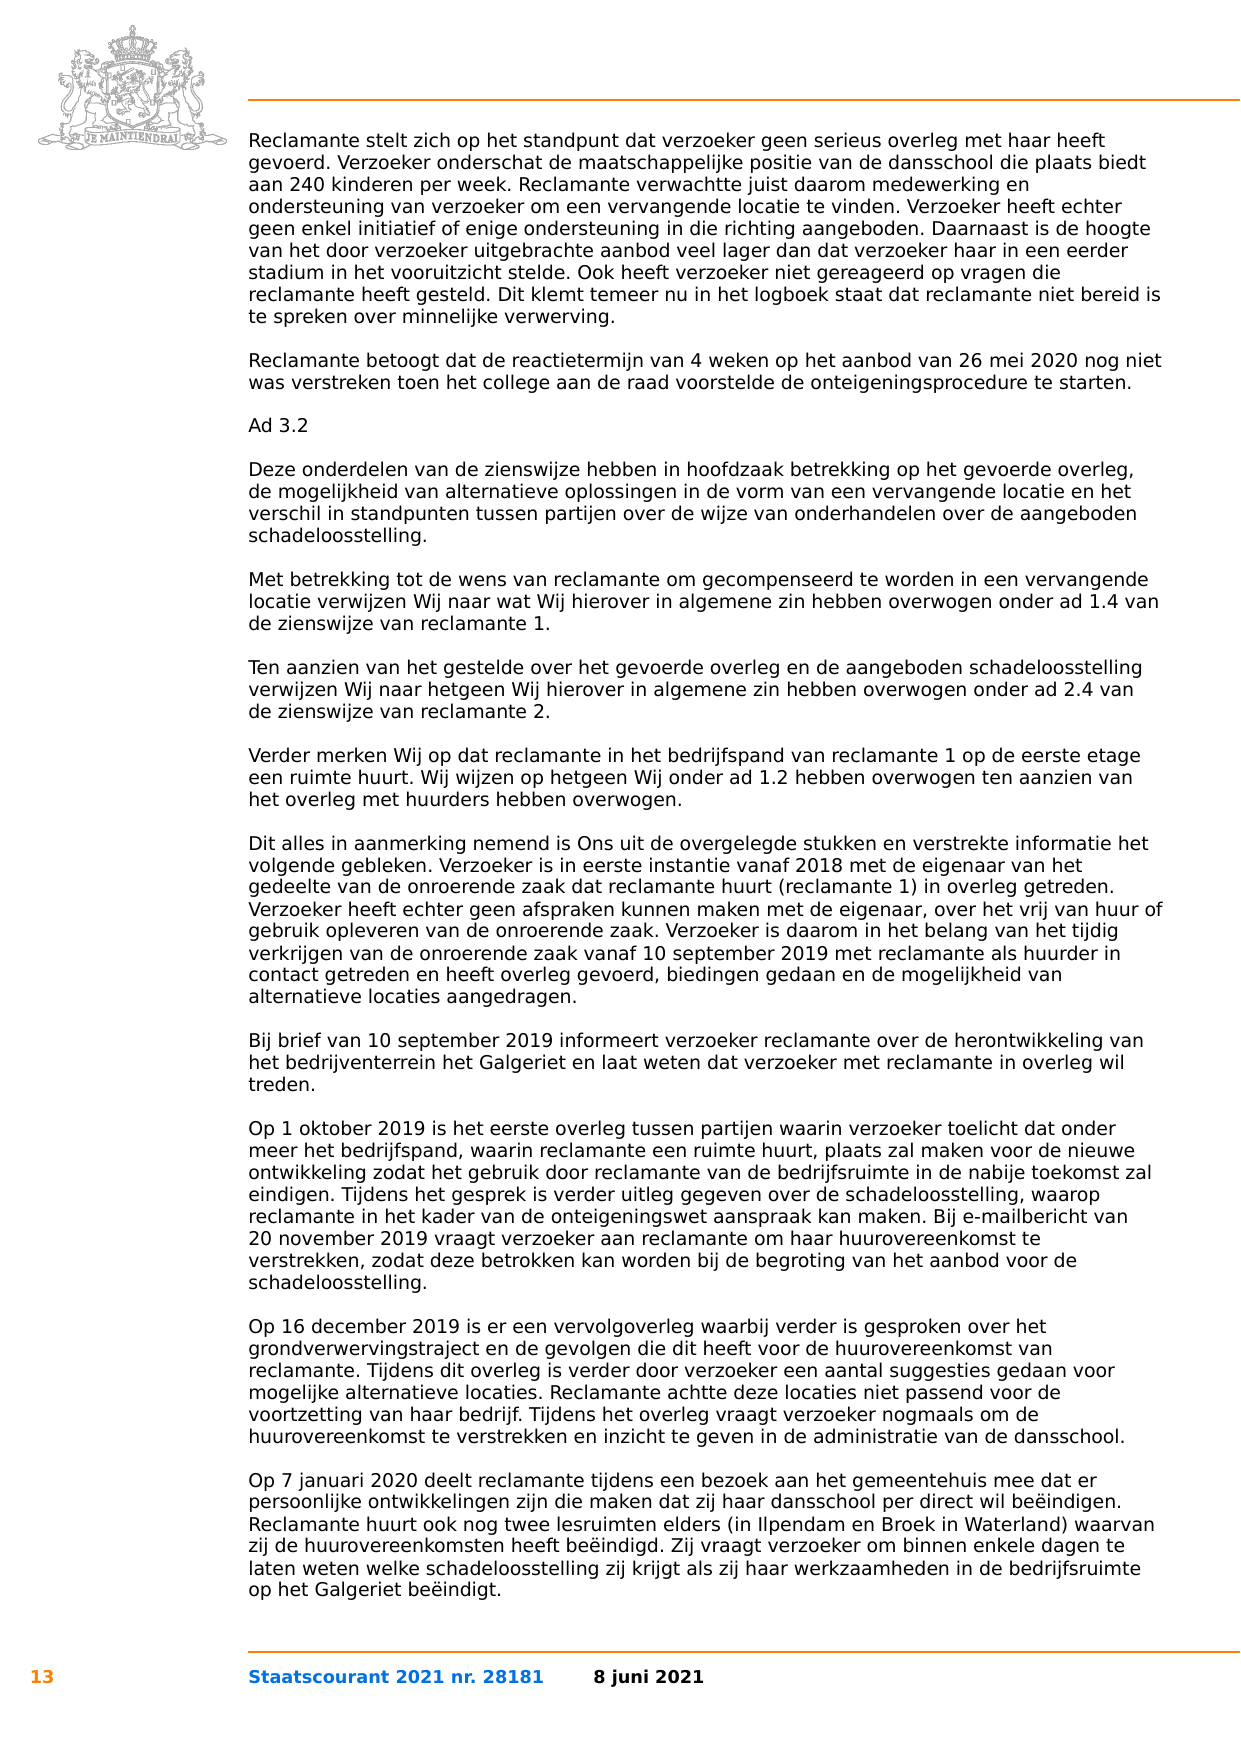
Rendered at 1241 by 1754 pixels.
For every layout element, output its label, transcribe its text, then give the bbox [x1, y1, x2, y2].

text Met betrekking tot de wens van reclamante om gecompenseerd te worden in een vervangende locatie verwijzen Wij naar wat Wij hierover in algemene zin hebben overwogen onder ad 1.4 van de zienswijze van reclamante 1. [248, 569, 1163, 635]
text Verder merken Wij op dat reclamante in het bedrijfspand van reclamante 1 op de eerste etage een ruimte huurt. Wij wijzen op hetgeen Wij onder ad 1.2 hebben overwogen ten aanzien van het overleg met huurders hebben overwogen. [248, 745, 1163, 811]
text Op 7 januari 2020 deelt reclamante tijdens een bezoek aan het gemeentehuis mee dat er persoonlijke ontwikkelingen zijn die maken dat zij haar dansschool per direct wil beëindigen. Reclamante huurt ook nog twee lesruimten elders (in Ilpendam en Broek in Waterland) waarvan zij de huurovereenkomsten heeft beëindigd. Zij vraagt verzoeker om binnen enkele dagen te laten weten welke schadeloosstelling zij krijgt als zij haar werkzaamheden in de bedrijfsruimte op het Galgeriet beëindigt. [248, 1469, 1163, 1601]
text Dit alles in aanmerking nemend is Ons uit de overgelegde stukken en verstrekte informatie het volgende gebleken. Verzoeker is in eerste instantie vanaf 2018 met de eigenaar van het gedeelte van de onroerende zaak dat reclamante huurt (reclamante 1) in overleg getreden. Verzoeker heeft echter geen afspraken kunnen maken met de eigenaar, over het vrij van huur of gebruik opleveren van de onroerende zaak. Verzoeker is daarom in het belang van het tijdig verkrijgen van de onroerende zaak vanaf 10 september 2019 met reclamante als huurder in contact getreden en heeft overleg gevoerd, biedingen gedaan en de mogelijkheid van alternatieve locaties aangedragen. [248, 832, 1163, 1008]
text Ad 3.2 [248, 415, 1163, 437]
picture [38, 25, 227, 150]
text Reclamante stelt zich op het standpunt dat verzoeker geen serieus overleg met haar heeft gevoerd. Verzoeker onderschat de maatschappelijke positie van de dansschool die plaats biedt aan 240 kinderen per week. Reclamante verwachtte juist daarom medewerking en ondersteuning van verzoeker om een vervangende locatie te vinden. Verzoeker heeft echter geen enkel initiatief of enige ondersteuning in die richting aangeboden. Daarnaast is de hoogte van het door verzoeker uitgebrachte aanbod veel lager dan dat verzoeker haar in een eerder stadium in het vooruitzicht stelde. Ook heeft verzoeker niet gereageerd op vragen die reclamante heeft gesteld. Dit klemt temeer nu in het logboek staat dat reclamante niet bereid is te spreken over minnelijke verwerving. [248, 130, 1163, 328]
text Bij brief van 10 september 2019 informeert verzoeker reclamante over de herontwikkeling van het bedrijventerrein het Galgeriet en laat weten dat verzoeker met reclamante in overleg wil treden. [248, 1030, 1163, 1096]
text Op 1 oktober 2019 is het eerste overleg tussen partijen waarin verzoeker toelicht dat onder meer het bedrijfspand, waarin reclamante een ruimte huurt, plaats zal maken voor de nieuwe ontwikkeling zodat het gebruik door reclamante van de bedrijfsruimte in de nabije toekomst zal eindigen. Tijdens het gesprek is verder uitleg gegeven over de schadeloosstelling, waarop reclamante in het kader van de onteigeningswet aanspraak kan maken. Bij e-mailbericht van 20 november 2019 vraagt verzoeker aan reclamante om haar huurovereenkomst te verstrekken, zodat deze betrokken kan worden bij de begroting van het aanbod voor de schadeloosstelling. [248, 1118, 1163, 1294]
text Deze onderdelen van de zienswijze hebben in hoofdzaak betrekking op het gevoerde overleg, de mogelijkheid van alternatieve oplossingen in de vorm van een vervangende locatie en het verschil in standpunten tussen partijen over de wijze van onderhandelen over de aangeboden schadeloosstelling. [248, 459, 1163, 547]
text Op 16 december 2019 is er een vervolgoverleg waarbij verder is gesproken over het grondverwervingstraject en de gevolgen die dit heeft voor de huurovereenkomst van reclamante. Tijdens dit overleg is verder door verzoeker een aantal suggesties gedaan voor mogelijke alternatieve locaties. Reclamante achtte deze locaties niet passend voor de voortzetting van haar bedrijf. Tijdens het overleg vraagt verzoeker nogmaals om de huurovereenkomst te verstrekken en inzicht te geven in de administratie van de dansschool. [248, 1316, 1163, 1448]
text Reclamante betoogt dat de reactietermijn van 4 weken op het aanbod van 26 mei 2020 nog niet was verstreken toen het college aan de raad voorstelde de onteigeningsprocedure te starten. [248, 349, 1163, 393]
text Ten aanzien van het gestelde over het gevoerde overleg en de aangeboden schadeloosstelling verwijzen Wij naar hetgeen Wij hierover in algemene zin hebben overwogen onder ad 2.4 van de zienswijze van reclamante 2. [248, 657, 1163, 723]
